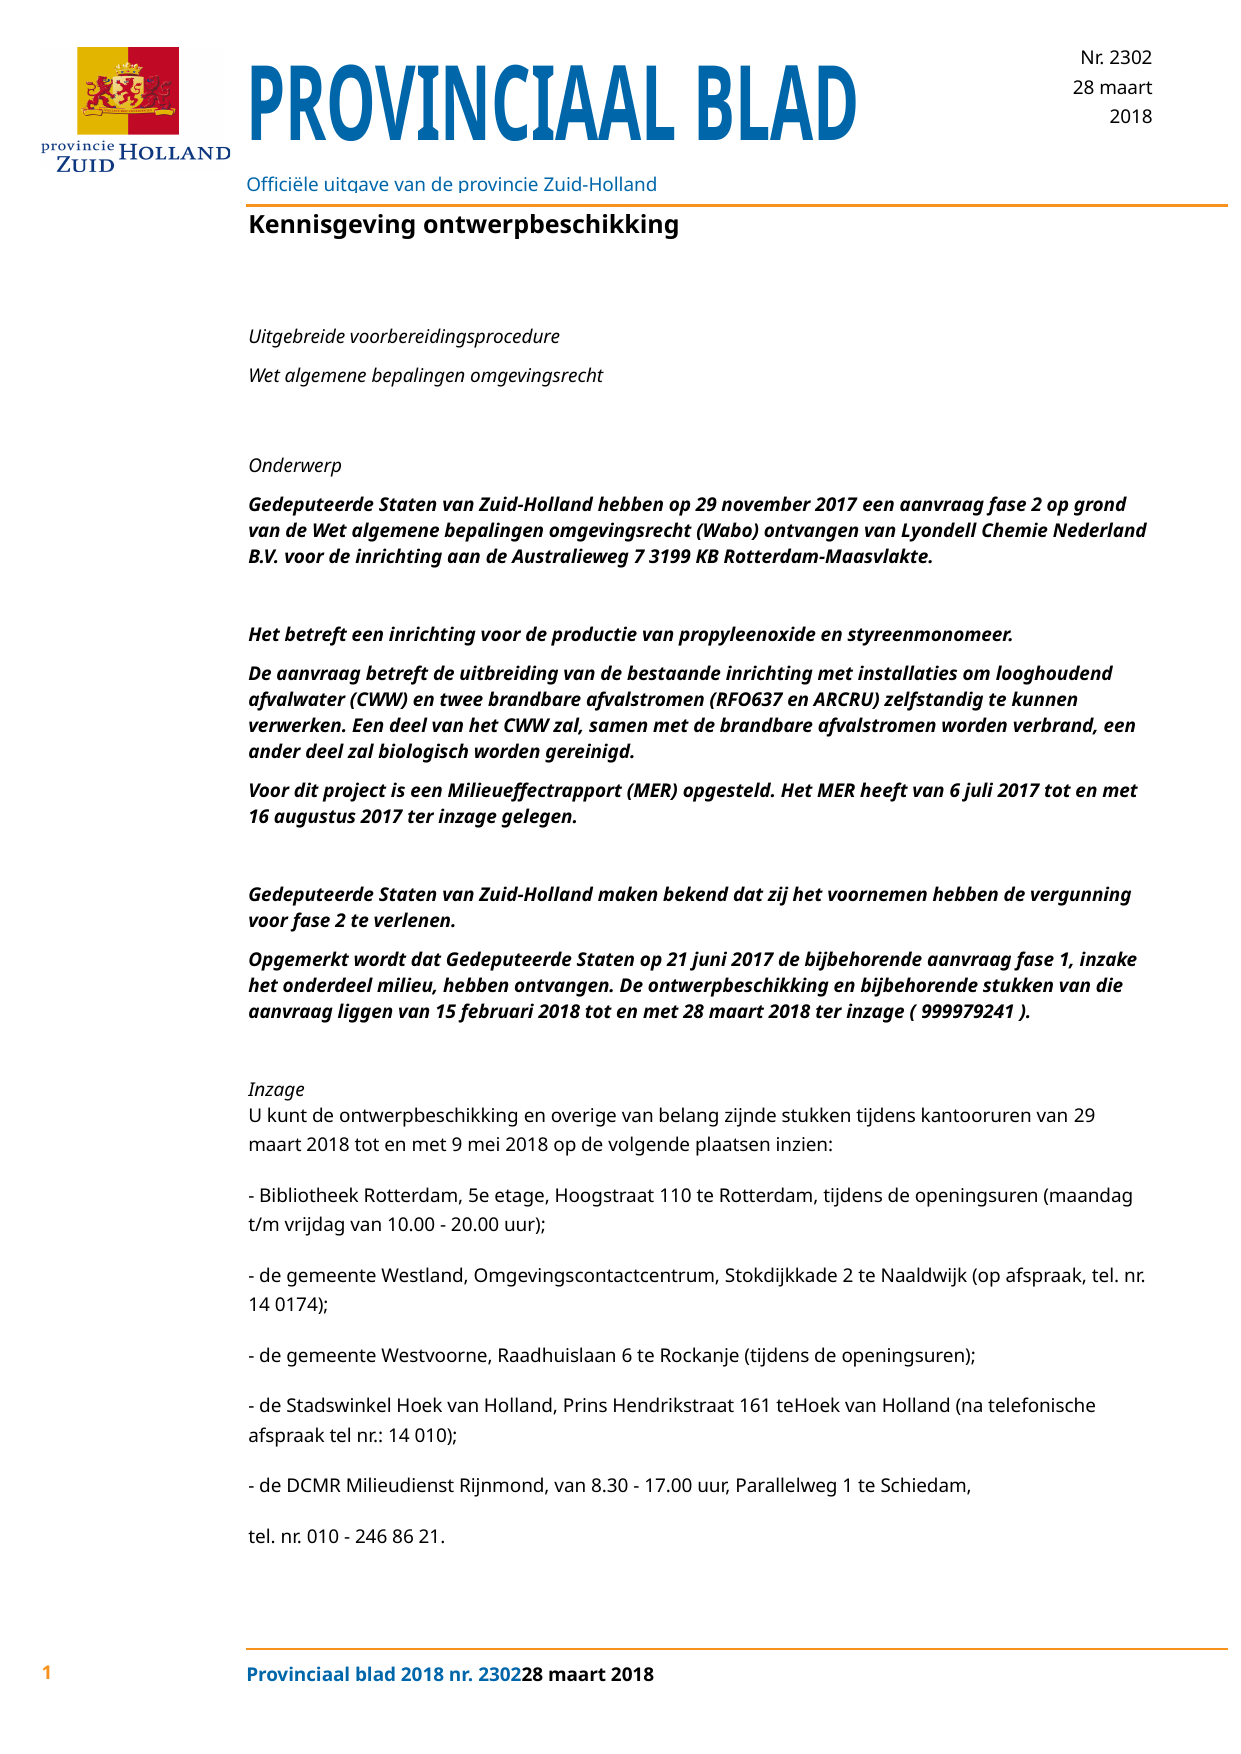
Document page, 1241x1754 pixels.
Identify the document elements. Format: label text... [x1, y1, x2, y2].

text Onderwerp [248, 452, 1152, 478]
picture [41, 47, 231, 172]
text Voor dit project is een Milieueffectrapport (MER) opgesteld. Het MER heeft van 6 juli 2017 tot en met 16 augustus 2017 ter inzage gelegen. [248, 777, 1152, 828]
text - Bibliotheek Rotterdam, 5e etage, Hoogstraat 110 te Rotterdam, tijdens de openingsuren (maandag t/m vrijdag van 10.00 - 20.00 uur); [248, 1182, 1152, 1237]
text Wet algemene bepalingen omgevingsrecht [248, 362, 1152, 388]
text Inzage [248, 1076, 1152, 1102]
text De aanvraag betreft de uitbreiding van de bestaande inrichting met installaties om looghoudend afvalwater (CWW) en twee brandbare afvalstromen (RFO637 en ARCRU) zelfstandig te kunnen verwerken. Een deel van het CWW zal, samen met de brandbare afvalstromen worden verbrand, een ander deel zal biologisch worden gereinigd. [248, 661, 1152, 763]
text Opgemerkt wordt dat Gedeputeerde Staten op 21 juni 2017 de bijbehorende aanvraag fase 1, inzake het onderdeel milieu, hebben ontvangen. De ontwerpbeschikking en bijbehorende stukken van die aanvraag liggen van 15 februari 2018 tot en met 28 maart 2018 ter inzage ( 999979241 ). [248, 946, 1152, 1023]
text - de gemeente Westland, Omgevingscontactcentrum, Stokdijkkade 2 te Naaldwijk (op afspraak, tel. nr. 14 0174); [248, 1262, 1152, 1317]
text U kunt de ontwerpbeschikking en overige van belang zijnde stukken tijdens kantooruren van 29 maart 2018 tot en met 9 mei 2018 op de volgende plaatsen inzien: [248, 1102, 1152, 1157]
text Uitgebreide voorbereidingsprocedure [248, 323, 1152, 349]
text - de Stadswinkel Hoek van Holland, Prins Hendrikstraat 161 teHoek van Holland (na telefonische afspraak tel nr.: 14 010); [248, 1392, 1152, 1448]
text Kennisgeving ontwerpbeschikking [248, 207, 1152, 241]
text Het betreft een inrichting voor de productie van propyleenoxide en styreenmonomeer. [248, 621, 1152, 647]
text Gedeputeerde Staten van Zuid-Holland hebben op 29 november 2017 een aanvraag fase 2 op grond van de Wet algemene bepalingen omgevingsrecht (Wabo) ontvangen van Lyondell Chemie Nederland B.V. voor de inrichting aan de Australieweg 7 3199 KB Rotterdam-Maasvlakte. [248, 491, 1152, 568]
text tel. nr. 010 - 246 86 21. [248, 1523, 1152, 1549]
text Gedeputeerde Staten van Zuid-Holland maken bekend dat zij het voornemen hebben de vergunning voor fase 2 te verlenen. [248, 881, 1152, 933]
text - de gemeente Westvoorne, Raadhuislaan 6 te Rockanje (tijdens de openingsuren); [248, 1342, 1152, 1368]
text - de DCMR Milieudienst Rijnmond, van 8.30 - 17.00 uur, Parallelweg 1 te Schiedam, [248, 1472, 1152, 1498]
